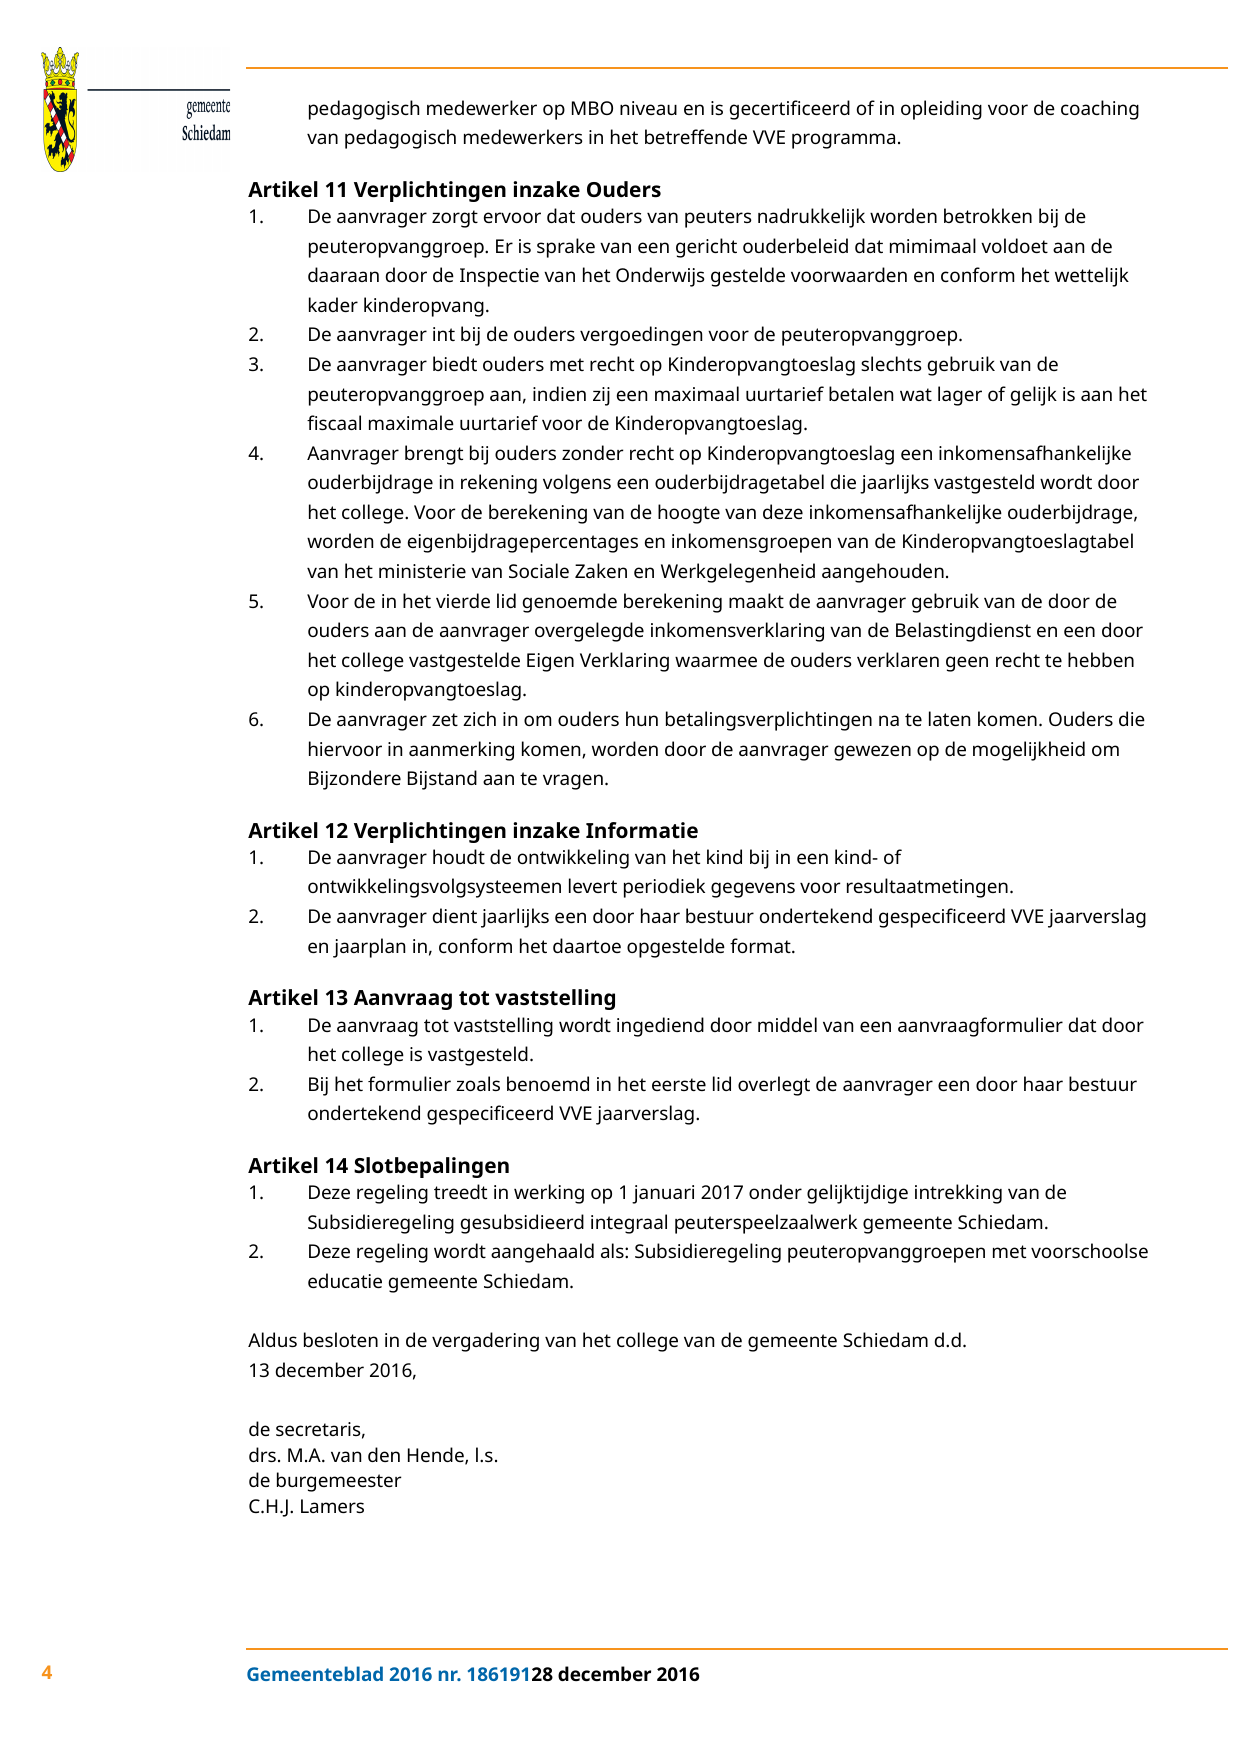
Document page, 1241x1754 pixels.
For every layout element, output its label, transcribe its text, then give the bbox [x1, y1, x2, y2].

list De aanvrager zorgt ervoor dat ouders van peuters nadrukkelijk worden betrokken bij de peuteropvanggroep. Er is sprake van een gericht ouderbeleid dat mimimaal voldoet aan de daaraan door de Inspectie van het Onderwijs gestelde voorwaarden en conform het wettelijk kader kinderopvang. [248, 203, 1152, 318]
text Artikel 12 Verplichtingen inzake Informatie [248, 816, 1152, 844]
list De aanvrager dient jaarlijks een door haar bestuur ondertekend gespecificeerd VVE jaarverslag en jaarplan in, conform het daartoe opgestelde format. [248, 903, 1152, 959]
text Aldus besloten in de vergadering van het college van de gemeente Schiedam d.d. [248, 1327, 1152, 1353]
text Artikel 13 Aanvraag tot vaststelling [248, 983, 1152, 1012]
list De aanvrager houdt de ontwikkeling van het kind bij in een kind- of ontwikkelingsvolgsysteemen levert periodiek gegevens voor resultaatmetingen. [248, 844, 1152, 899]
list De aanvrager int bij de ouders vergoedingen voor de peuteropvanggroep. [248, 322, 1152, 347]
list De aanvrager zet zich in om ouders hun betalingsverplichtingen na te laten komen. Ouders die hiervoor in aanmerking komen, worden door de aanvrager gewezen op de mogelijkheid om Bijzondere Bijstand aan te vragen. [248, 706, 1152, 791]
list Deze regeling treedt in werking op 1 januari 2017 onder gelijktijdige intrekking van de Subsidieregeling gesubsidieerd integraal peuterspeelzaalwerk gemeente Schiedam. [248, 1179, 1152, 1235]
list Voor de in het vierde lid genoemde berekening maakt de aanvrager gebruik van de door de ouders aan de aanvrager overgelegde inkomensverklaring van de Belastingdienst en een door het college vastgestelde Eigen Verklaring waarmee de ouders verklaren geen recht te hebben op kinderopvangtoeslag. [248, 588, 1152, 702]
list De aanvraag tot vaststelling wordt ingediend door middel van een aanvraagformulier dat door het college is vastgesteld. [248, 1012, 1152, 1067]
text Artikel 14 Slotbepalingen [248, 1151, 1152, 1179]
text C.H.J. Lamers [248, 1493, 1152, 1519]
list Bij het formulier zoals benoemd in het eerste lid overlegt de aanvrager een door haar bestuur ondertekend gespecificeerd VVE jaarverslag. [248, 1071, 1152, 1126]
text de burgemeester [248, 1467, 1152, 1493]
list pedagogisch medewerker op MBO niveau en is gecertificeerd of in opleiding voor de coaching van pedagogisch medewerkers in het betreffende VVE programma. [248, 95, 1152, 150]
list De aanvrager biedt ouders met recht op Kinderopvangtoeslag slechts gebruik van de peuteropvanggroep aan, indien zij een maximaal uurtarief betalen wat lager of gelijk is aan het fiscaal maximale uurtarief voor de Kinderopvangtoeslag. [248, 351, 1152, 436]
list Aanvrager brengt bij ouders zonder recht op Kinderopvangtoeslag een inkomensafhankelijke ouderbijdrage in rekening volgens een ouderbijdragetabel die jaarlijks vastgesteld wordt door het college. Voor de berekening van de hoogte van deze inkomensafhankelijke ouderbijdrage, worden de eigenbijdragepercentages en inkomensgroepen van de Kinderopvangtoeslagtabel van het ministerie van Sociale Zaken en Werkgelegenheid aangehouden. [248, 440, 1152, 584]
list Deze regeling wordt aangehaald als: Subsidieregeling peuteropvanggroepen met voorschoolse educatie gemeente Schiedam. [248, 1238, 1152, 1294]
text de secretaris, [248, 1416, 1152, 1442]
text Artikel 11 Verplichtingen inzake Ouders [248, 175, 1152, 203]
picture [41, 47, 231, 172]
text 13 december 2016, [248, 1357, 1152, 1383]
text drs. M.A. van den Hende, l.s. [248, 1442, 1152, 1467]
